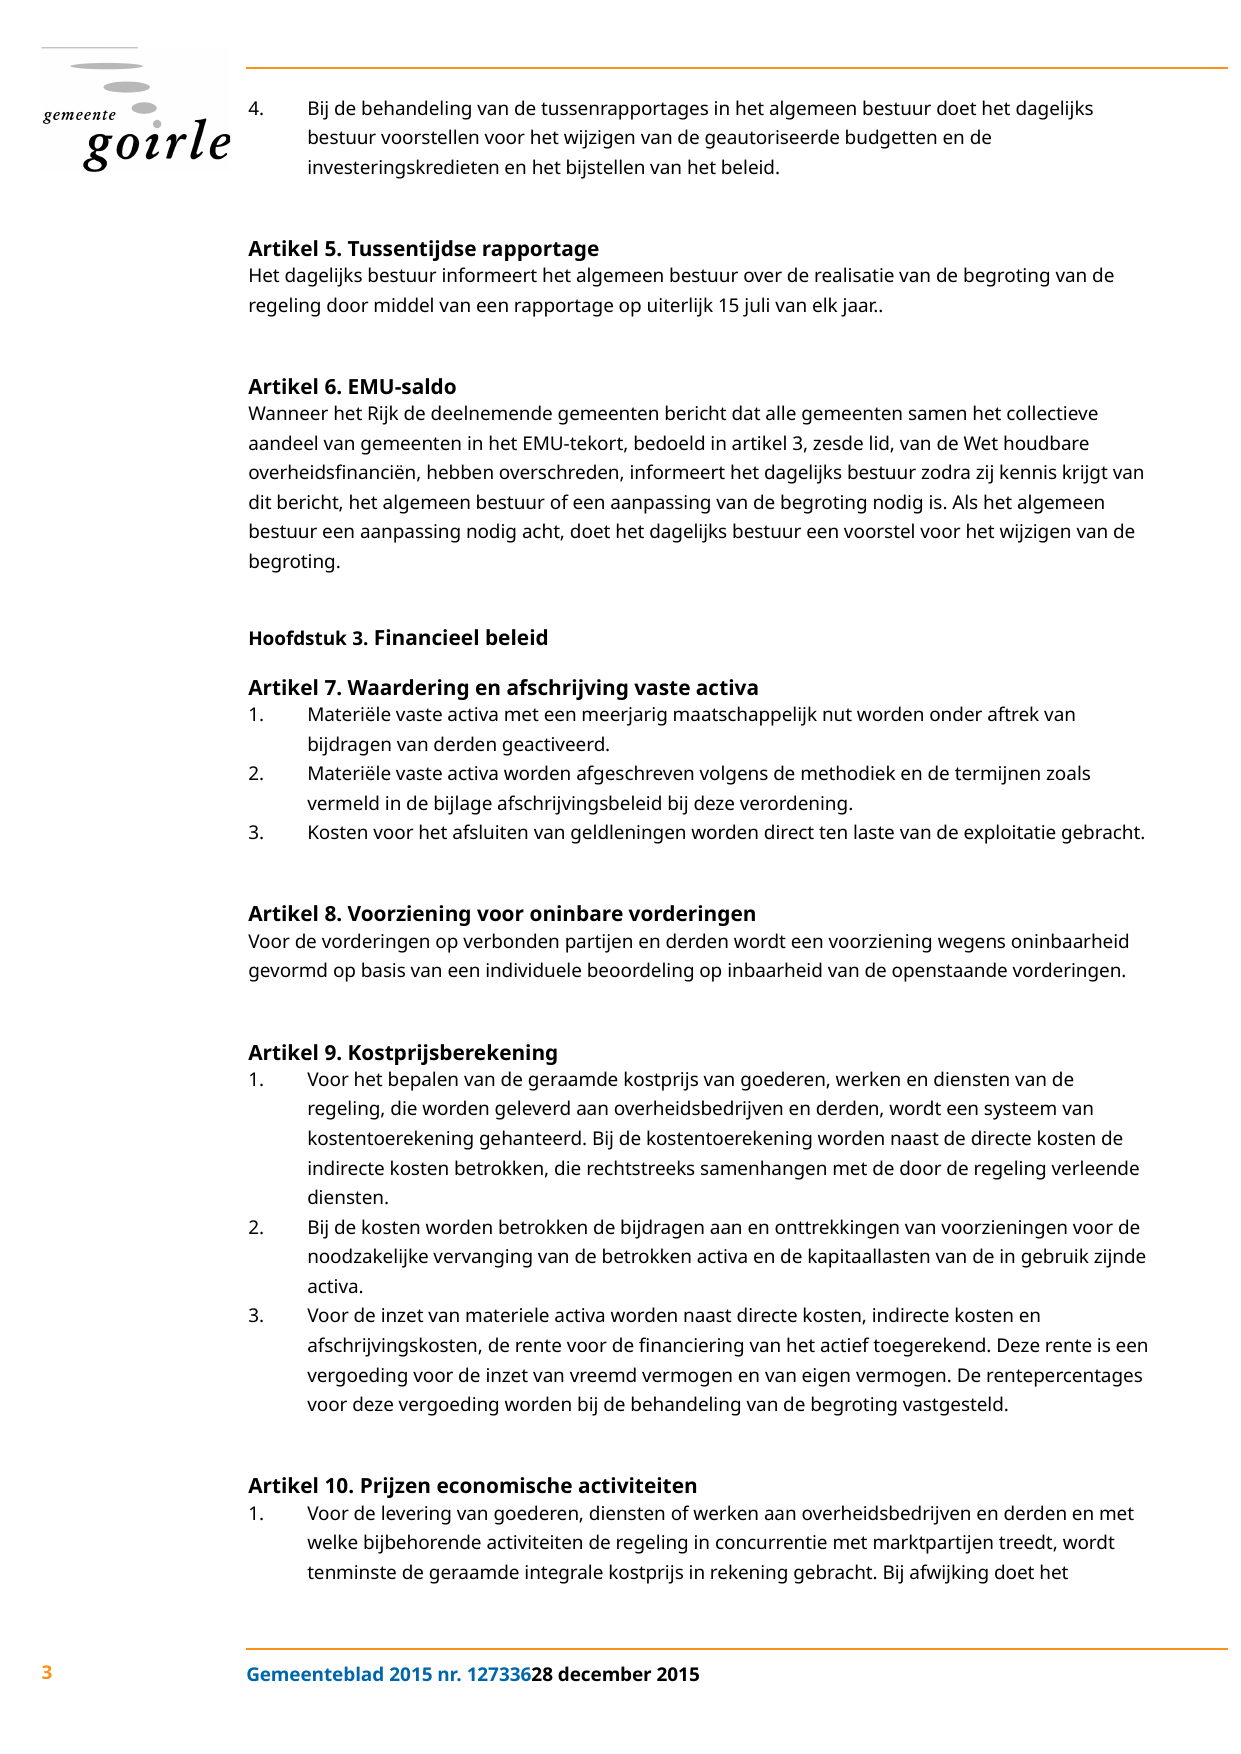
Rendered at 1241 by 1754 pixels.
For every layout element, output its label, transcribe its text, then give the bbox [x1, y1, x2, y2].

text Hoofdstuk 3. Financieel beleid [248, 623, 1152, 652]
text Voor de vorderingen op verbonden partijen en derden wordt een voorziening wegens oninbaarheid gevormd op basis van een individuele beoordeling op inbaarheid van de openstaande vorderingen. [248, 928, 1152, 983]
list Voor de inzet van materiele activa worden naast directe kosten, indirecte kosten en afschrijvingskosten, de rente voor de financiering van het actief toegerekend. Deze rente is een vergoeding voor de inzet van vreemd vermogen en van eigen vermogen. De rentepercentages voor deze vergoeding worden bij de behandeling van de begroting vastgesteld. [248, 1303, 1152, 1417]
picture [41, 47, 231, 172]
list Materiële vaste activa worden afgeschreven volgens de methodiek en de termijnen zoals vermeld in de bijlage afschrijvingsbeleid bij deze verordening. [248, 760, 1152, 816]
list Bij de kosten worden betrokken de bijdragen aan en onttrekkingen van voorzieningen voor de noodzakelijke vervanging van de betrokken activa en de kapitaallasten van de in gebruik zijnde activa. [248, 1214, 1152, 1299]
text Wanneer het Rijk de deelnemende gemeenten bericht dat alle gemeenten samen het collectieve aandeel van gemeenten in het EMU-tekort, bedoeld in artikel 3, zesde lid, van de Wet houdbare overheidsfinanciën, hebben overschreden, informeert het dagelijks bestuur zodra zij kennis krijgt van dit bericht, het algemeen bestuur of een aanpassing van de begroting nodig is. Als het algemeen bestuur een aanpassing nodig acht, doet het dagelijks bestuur een voorstel voor het wijzigen van de begroting. [248, 400, 1152, 574]
list Voor de levering van goederen, diensten of werken aan overheidsbedrijven en derden en met welke bijbehorende activiteiten de regeling in concurrentie met marktpartijen treedt, wordt tenminste de geraamde integrale kostprijs in rekening gebracht. Bij afwijking doet het [248, 1500, 1152, 1585]
list Kosten voor het afsluiten van geldleningen worden direct ten laste van de exploitatie gebracht. [248, 819, 1152, 845]
text Artikel 7. Waardering en afschrijving vaste activa [248, 673, 1152, 701]
text Het dagelijks bestuur informeert het algemeen bestuur over de realisatie van de begroting van de regeling door middel van een rapportage op uiterlijk 15 juli van elk jaar.. [248, 262, 1152, 318]
list Materiële vaste activa met een meerjarig maatschappelijk nut worden onder aftrek van bijdragen van derden geactiveerd. [248, 701, 1152, 757]
text Artikel 9. Kostprijsberekening [248, 1038, 1152, 1066]
text Artikel 10. Prijzen economische activiteiten [248, 1471, 1152, 1500]
text Artikel 5. Tussentijdse rapportage [248, 234, 1152, 262]
text Artikel 8. Voorziening voor oninbare vorderingen [248, 899, 1152, 928]
text Artikel 6. EMU-saldo [248, 372, 1152, 400]
list Bij de behandeling van de tussenrapportages in het algemeen bestuur doet het dagelijks bestuur voorstellen voor het wijzigen van de geautoriseerde budgetten en de investeringskredieten en het bijstellen van het beleid. [248, 95, 1152, 180]
list Voor het bepalen van de geraamde kostprijs van goederen, werken en diensten van de regeling, die worden geleverd aan overheidsbedrijven en derden, wordt een systeem van kostentoerekening gehanteerd. Bij de kostentoerekening worden naast de directe kosten de indirecte kosten betrokken, die rechtstreeks samenhangen met de door de regeling verleende diensten. [248, 1066, 1152, 1210]
